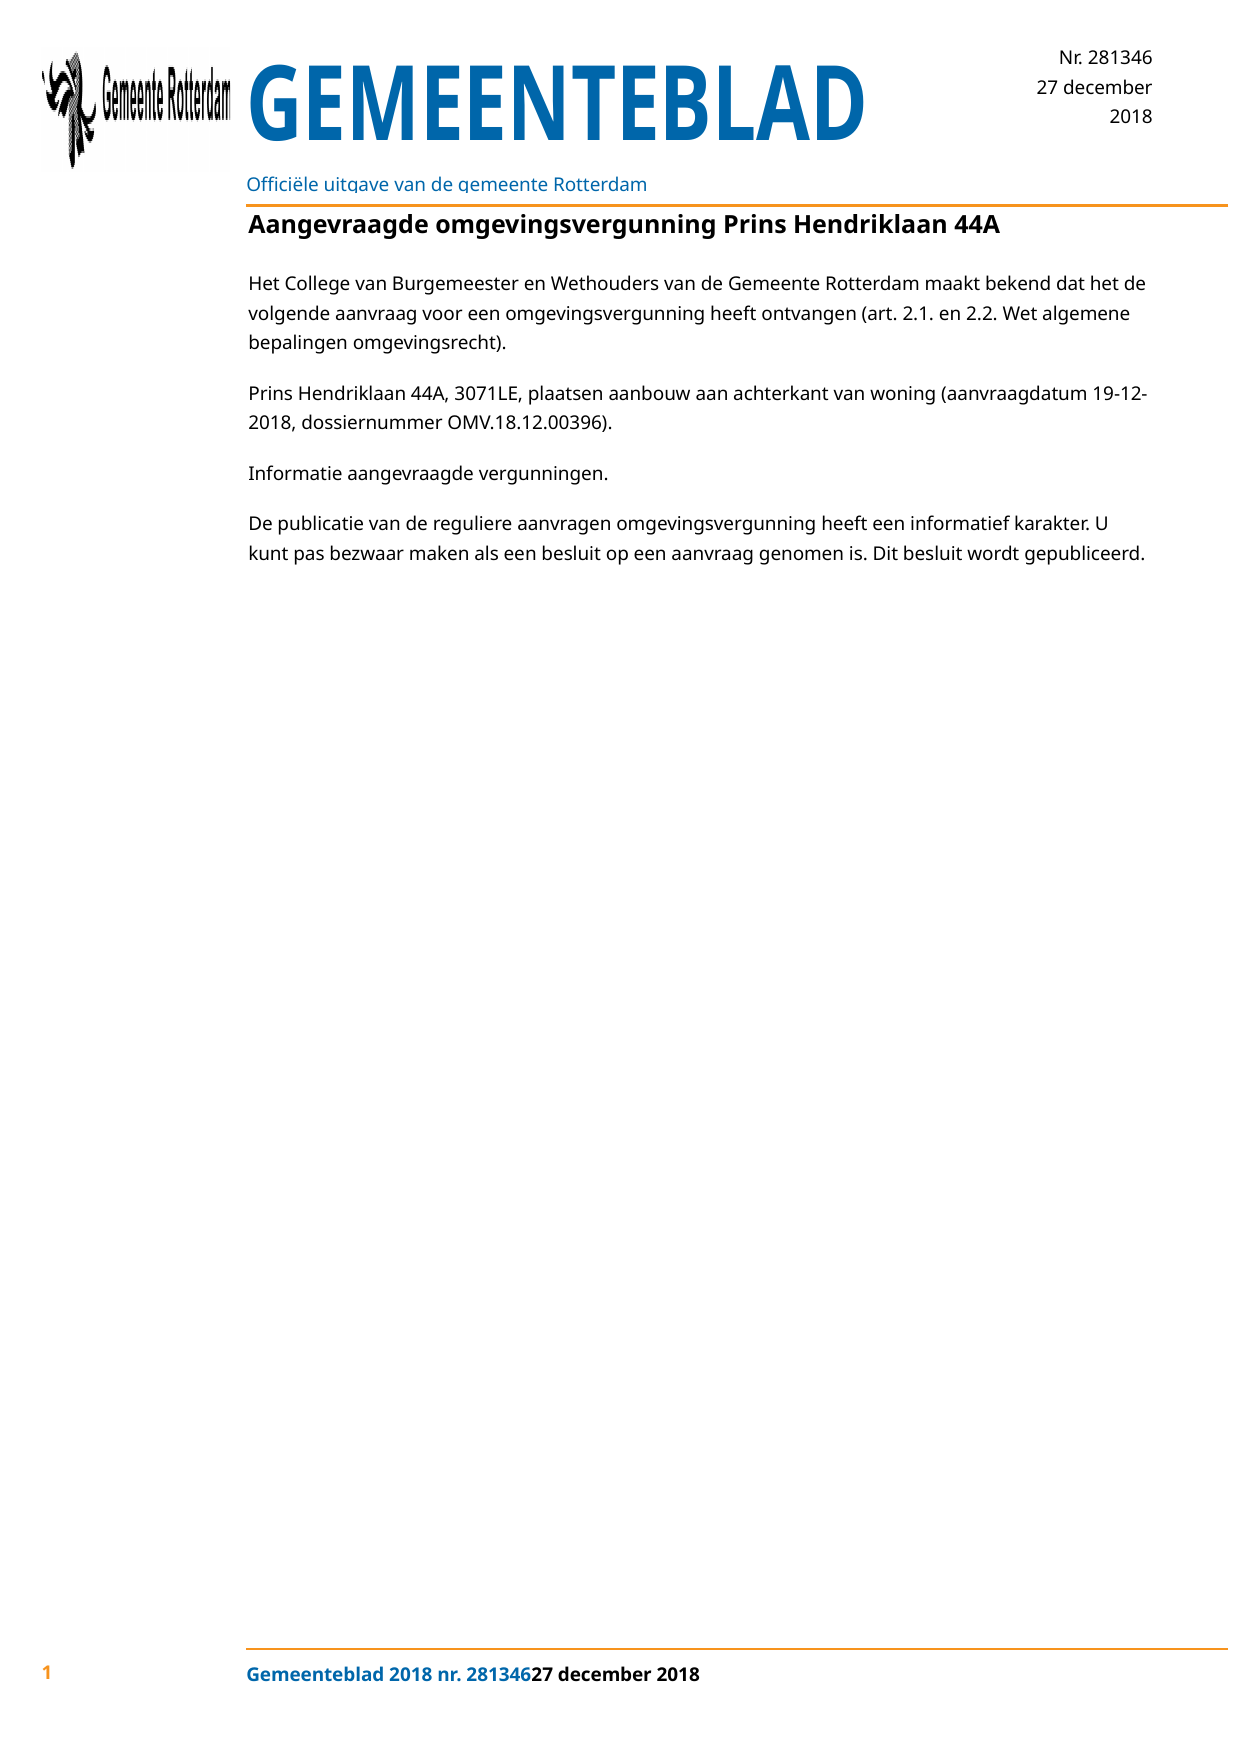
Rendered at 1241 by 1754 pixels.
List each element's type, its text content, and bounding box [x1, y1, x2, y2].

picture [41, 47, 231, 172]
text Informatie aangevraagde vergunningen. [248, 460, 1152, 486]
text De publicatie van de reguliere aanvragen omgevingsvergunning heeft een informatief karakter. U kunt pas bezwaar maken als een besluit op een aanvraag genomen is. Dit besluit wordt gepubliceerd. [248, 510, 1152, 566]
text Het College van Burgemeester en Wethouders van de Gemeente Rotterdam maakt bekend dat het de volgende aanvraag voor een omgevingsvergunning heeft ontvangen (art. 2.1. en 2.2. Wet algemene bepalingen omgevingsrecht). [248, 270, 1152, 355]
text Prins Hendriklaan 44A, 3071LE, plaatsen aanbouw aan achterkant van woning (aanvraagdatum 19-12-2018, dossiernummer OMV.18.12.00396). [248, 380, 1152, 435]
text Aangevraagde omgevingsvergunning Prins Hendriklaan 44A [248, 207, 1152, 241]
